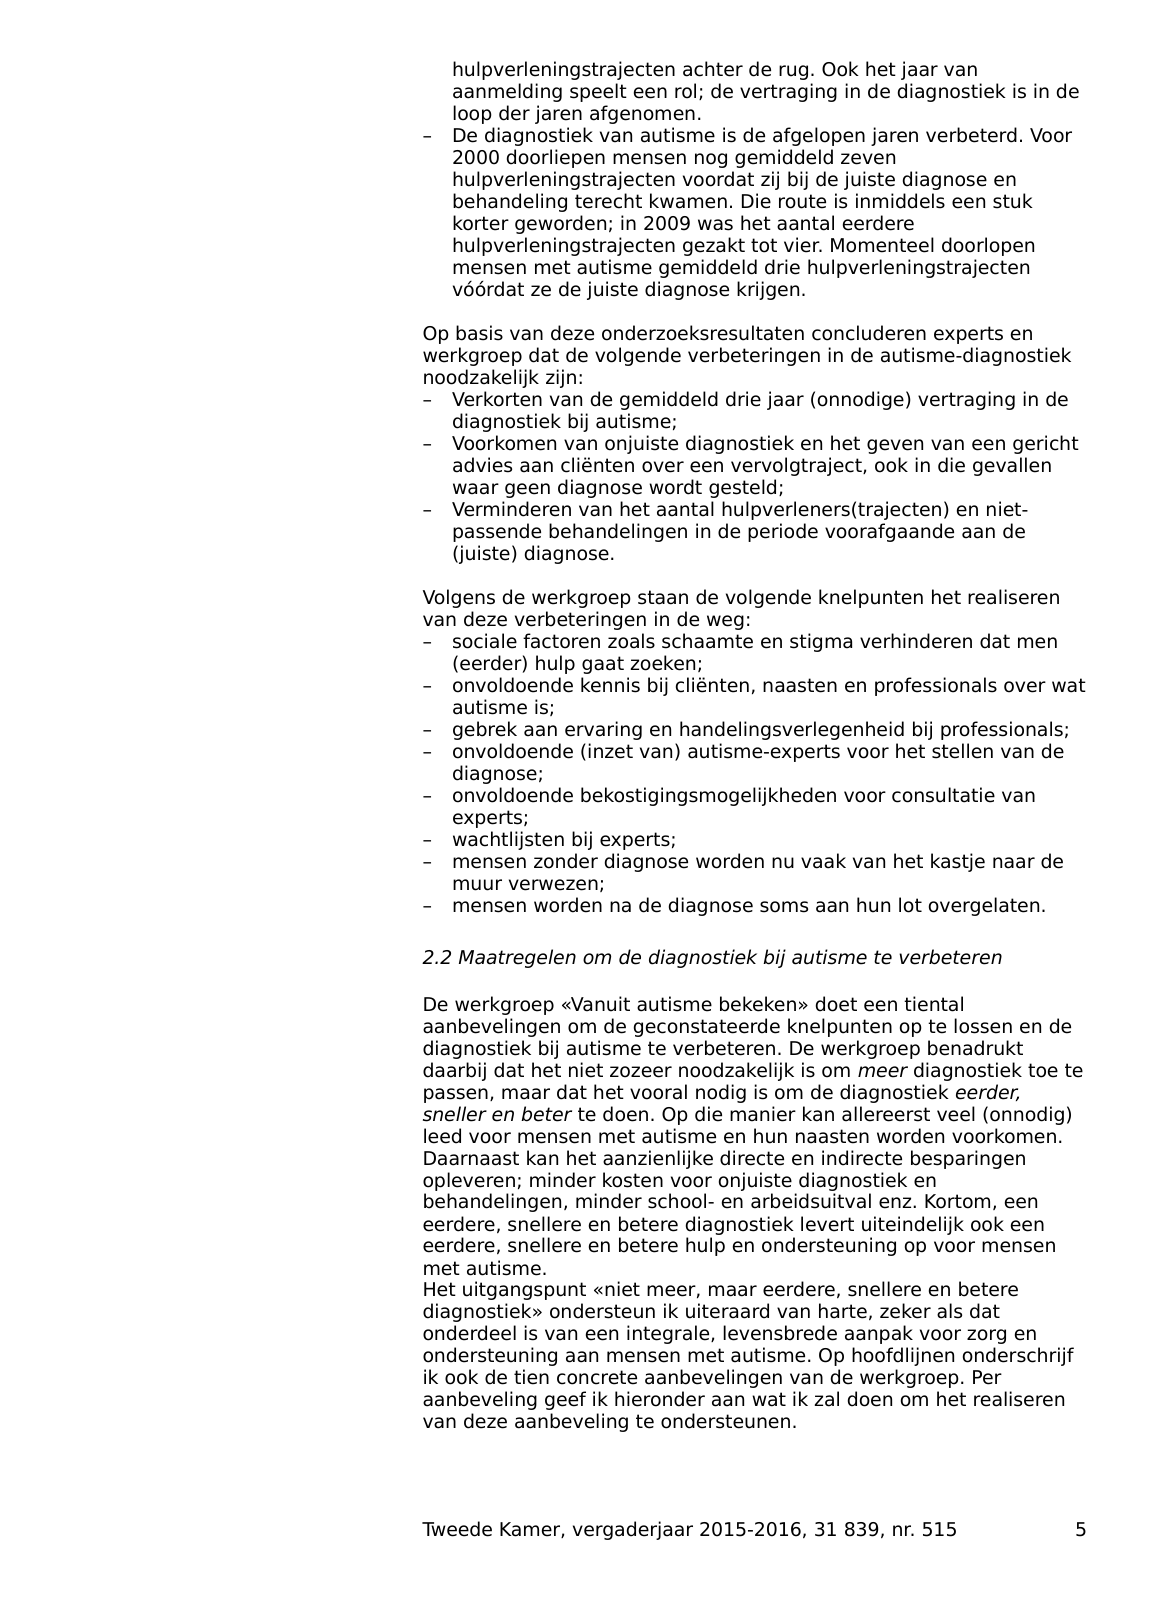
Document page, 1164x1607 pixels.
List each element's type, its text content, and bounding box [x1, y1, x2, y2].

text Volgens de werkgroep staan de volgende knelpunten het realiseren van deze verbeteringen in de weg: [422, 587, 1087, 631]
text – sociale factoren zoals schaamte en stigma verhinderen dat men (eerder) hulp gaat zoeken; [422, 631, 1087, 675]
text – onvoldoende bekostigingsmogelijkheden voor consultatie van experts; [422, 785, 1087, 829]
text – De diagnostiek van autisme is de afgelopen jaren verbeterd. Voor 2000 doorliepen mensen nog gemiddeld zeven hulpverleningstrajecten voordat zij bij de juiste diagnose en behandeling terecht kwamen. Die route is inmiddels een stuk korter geworden; in 2009 was het aantal eerdere hulpverleningstrajecten gezakt tot vier. Momenteel doorlopen mensen met autisme gemiddeld drie hulpverleningstrajecten vóórdat ze de juiste diagnose krijgen. [422, 125, 1087, 301]
text – mensen zonder diagnose worden nu vaak van het kastje naar de muur verwezen; [422, 851, 1087, 895]
text – mensen worden na de diagnose soms aan hun lot overgelaten. [422, 895, 1087, 917]
text Het uitgangspunt «niet meer, maar eerdere, snellere en betere diagnostiek» ondersteun ik uiteraard van harte, zeker als dat onderdeel is van een integrale, levensbrede aanpak voor zorg en ondersteuning aan mensen met autisme. Op hoofdlijnen onderschrijf ik ook de tien concrete aanbevelingen van de werkgroep. Per aanbeveling geef ik hieronder aan wat ik zal doen om het realiseren van deze aanbeveling te ondersteunen. [422, 1279, 1087, 1433]
subtitle 2.2 Maatregelen om de diagnostiek bij autisme te verbeteren [422, 947, 1087, 969]
text De werkgroep «Vanuit autisme bekeken» doet een tiental aanbevelingen om de geconstateerde knelpunten op te lossen en de diagnostiek bij autisme te verbeteren. De werkgroep benadrukt daarbij dat het niet zozeer noodzakelijk is om meer diagnostiek toe te passen, maar dat het vooral nodig is om de diagnostiek eerder, sneller en beter te doen. Op die manier kan allereerst veel (onnodig) leed voor mensen met autisme en hun naasten worden voorkomen. Daarnaast kan het aanzienlijke directe en indirecte besparingen opleveren; minder kosten voor onjuiste diagnostiek en behandelingen, minder school- en arbeidsuitval enz. Kortom, een eerdere, snellere en betere diagnostiek levert uiteindelijk ook een eerdere, snellere en betere hulp en ondersteuning op voor mensen met autisme. [422, 994, 1087, 1279]
text Op basis van deze onderzoeksresultaten concluderen experts en werkgroep dat de volgende verbeteringen in de autisme-diagnostiek noodzakelijk zijn: [422, 323, 1087, 389]
text – onvoldoende (inzet van) autisme-experts voor het stellen van de diagnose; [422, 741, 1087, 785]
text hulpverleningstrajecten achter de rug. Ook het jaar van aanmelding speelt een rol; de vertraging in de diagnostiek is in de loop der jaren afgenomen. [422, 59, 1087, 125]
text – Voorkomen van onjuiste diagnostiek en het geven van een gericht advies aan cliënten over een vervolgtraject, ook in die gevallen waar geen diagnose wordt gesteld; [422, 433, 1087, 499]
text – Verminderen van het aantal hulpverleners(trajecten) en niet-passende behandelingen in de periode voorafgaande aan de (juiste) diagnose. [422, 499, 1087, 565]
text – gebrek aan ervaring en handelingsverlegenheid bij professionals; [422, 719, 1087, 741]
text – onvoldoende kennis bij cliënten, naasten en professionals over wat autisme is; [422, 675, 1087, 719]
text – Verkorten van de gemiddeld drie jaar (onnodige) vertraging in de diagnostiek bij autisme; [422, 389, 1087, 433]
text – wachtlijsten bij experts; [422, 829, 1087, 851]
